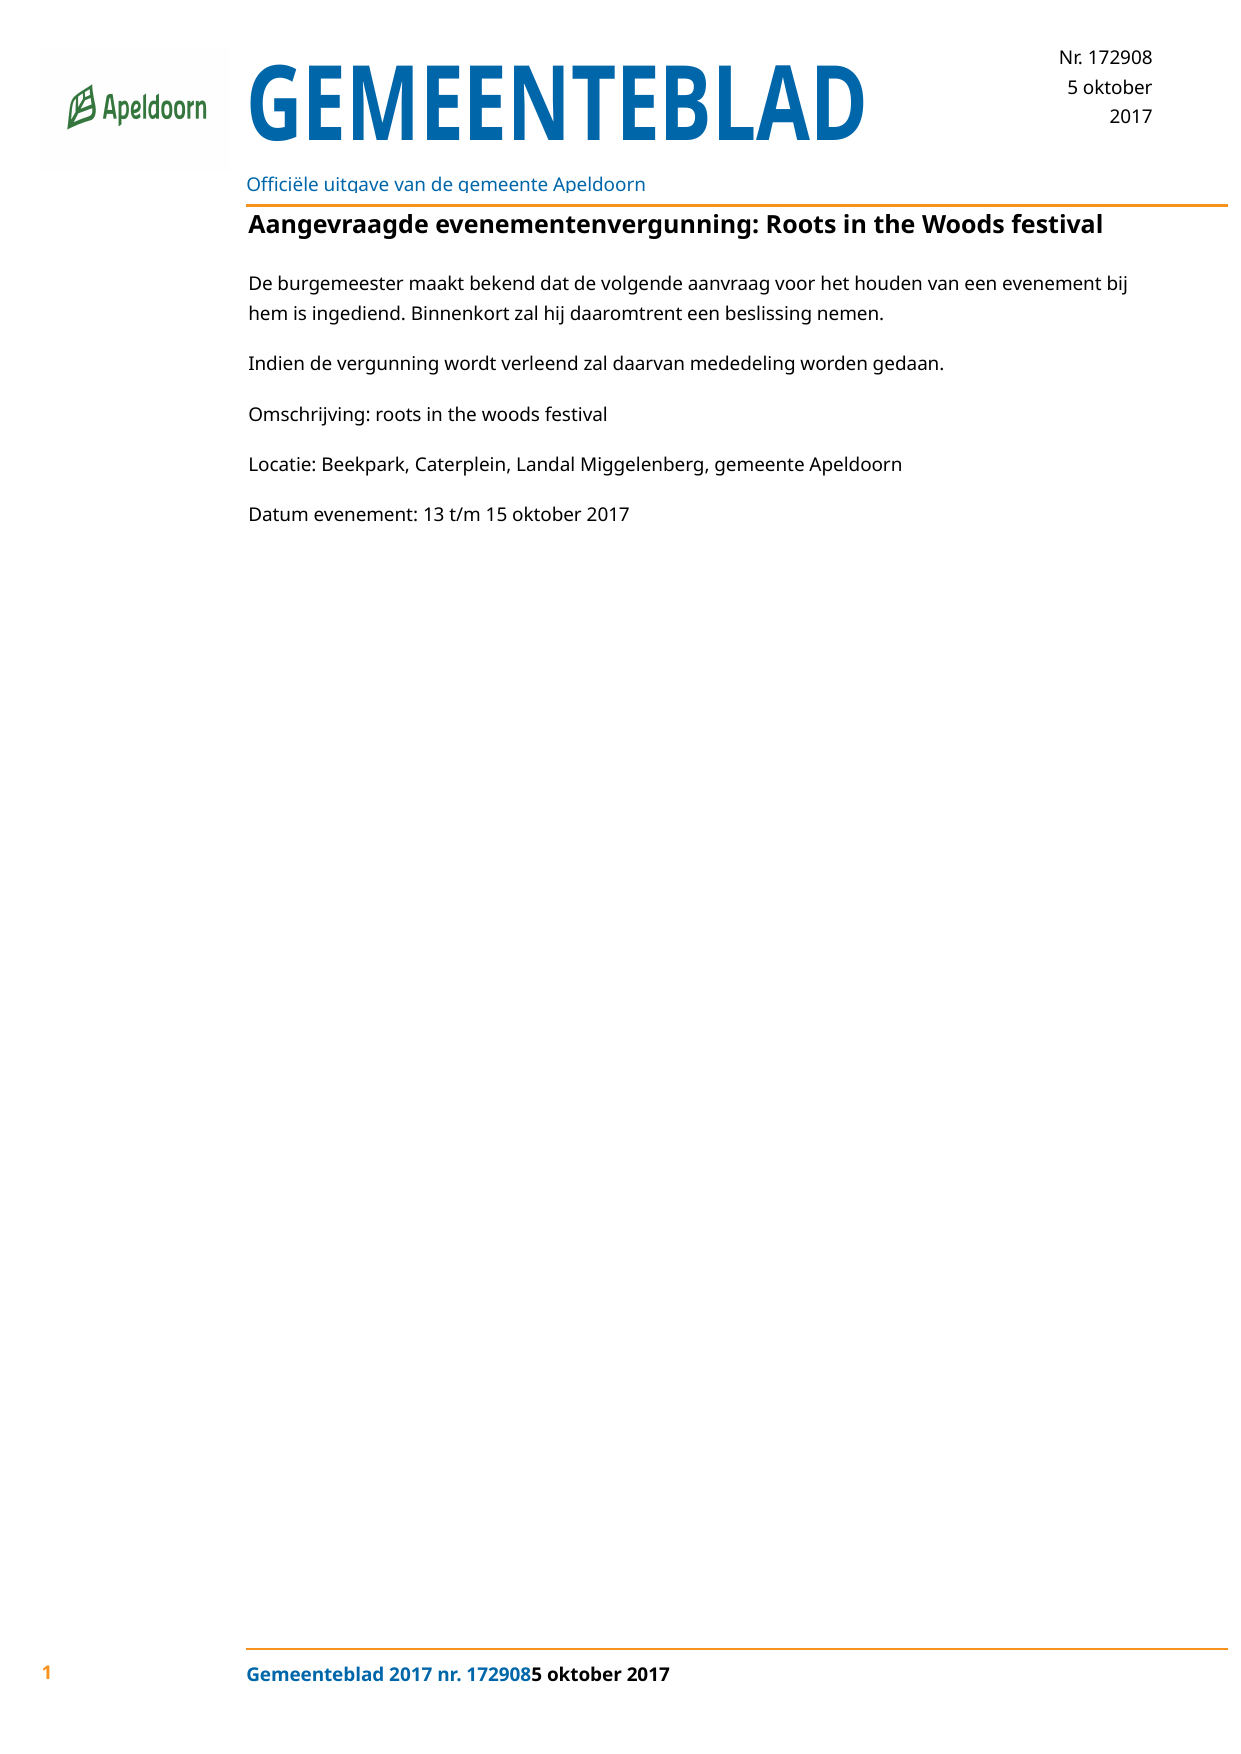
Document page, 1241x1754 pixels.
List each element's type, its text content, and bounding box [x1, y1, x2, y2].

text Omschrijving: roots in the woods festival [248, 401, 1152, 426]
text De burgemeester maakt bekend dat de volgende aanvraag voor het houden van een evenement bij hem is ingediend. Binnenkort zal hij daaromtrent een beslissing nemen. [248, 270, 1152, 326]
text Datum evenement: 13 t/m 15 oktober 2017 [248, 502, 1152, 527]
text Indien de vergunning wordt verleend zal daarvan mededeling worden gedaan. [248, 350, 1152, 376]
picture [41, 47, 231, 172]
text Aangevraagde evenementenvergunning: Roots in the Woods festival [248, 207, 1152, 241]
text Locatie: Beekpark, Caterplein, Landal Miggelenberg, gemeente Apeldoorn [248, 451, 1152, 477]
